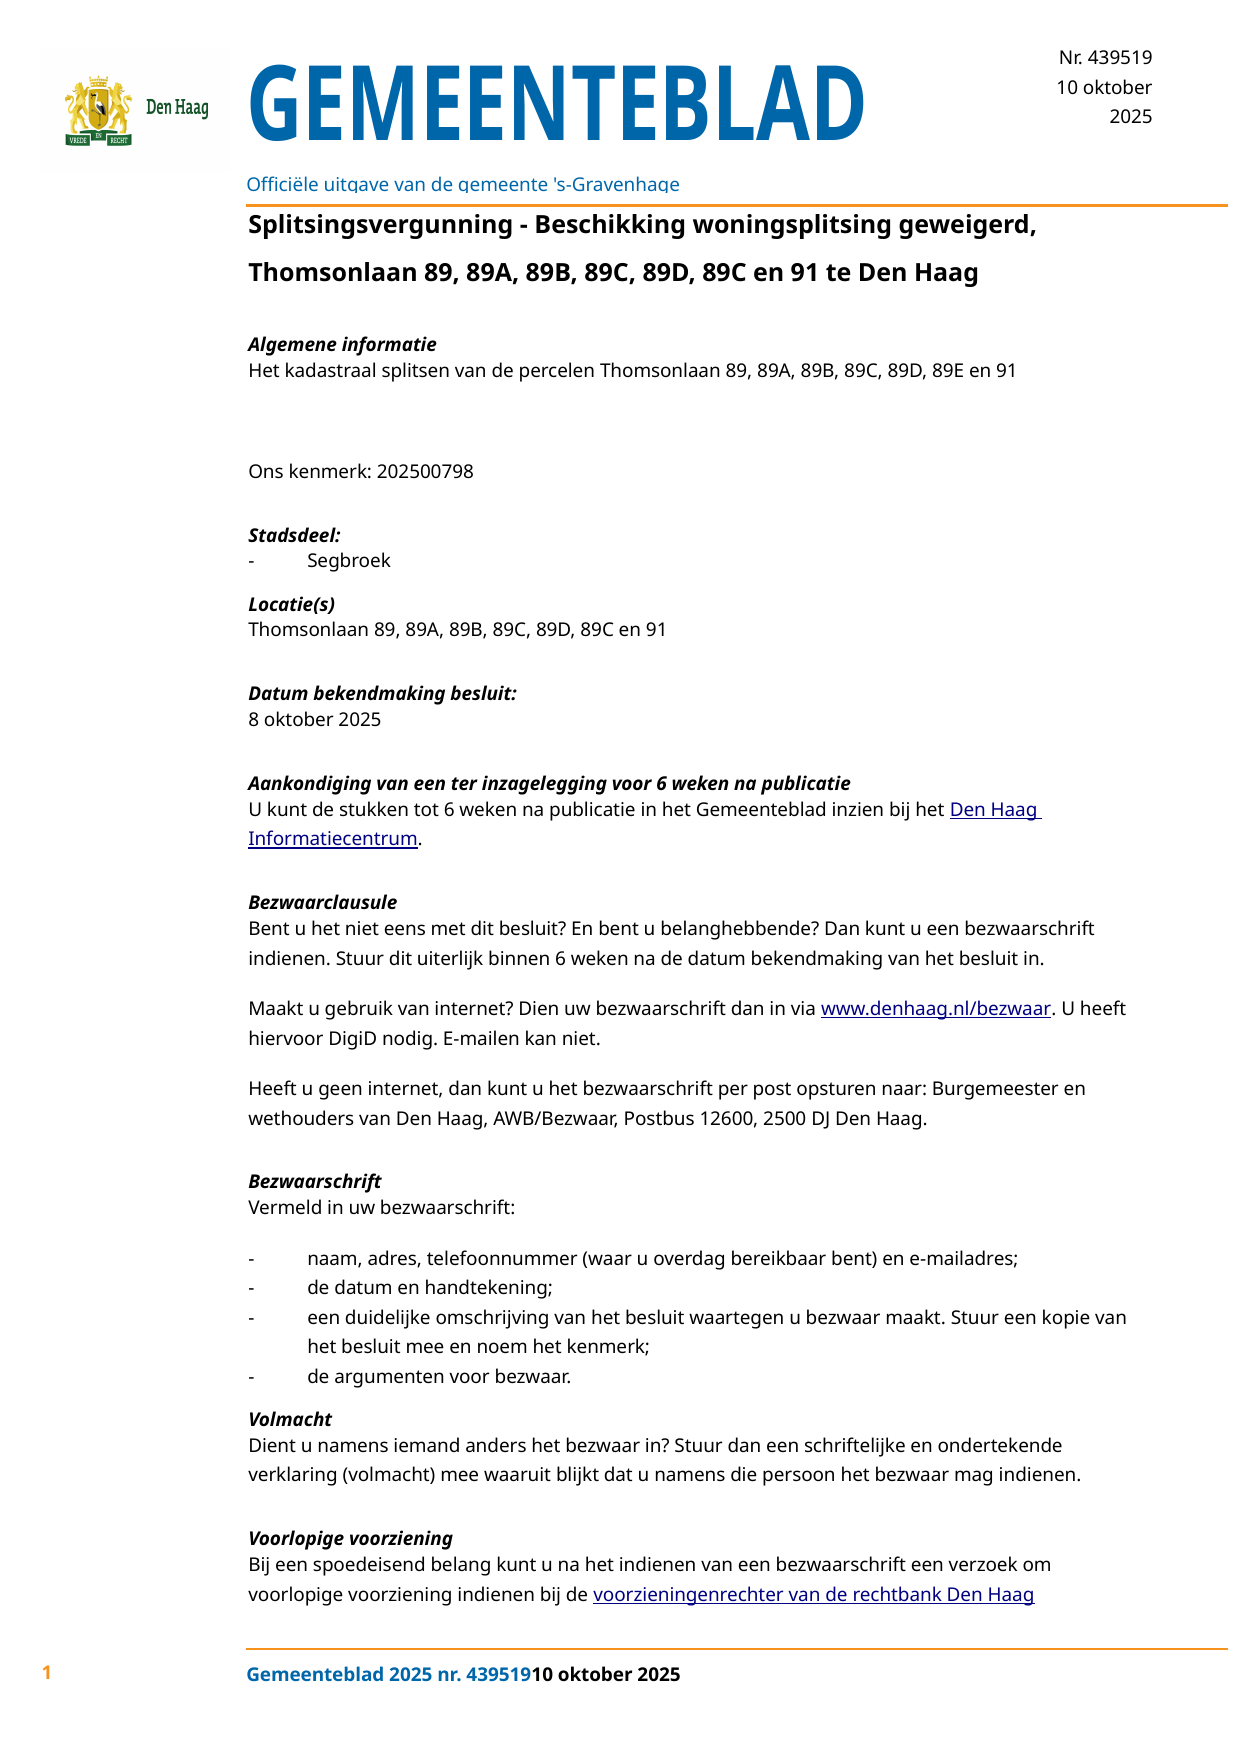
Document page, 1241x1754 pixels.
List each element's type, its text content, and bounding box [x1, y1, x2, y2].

text Datum bekendmaking besluit: [248, 681, 1152, 706]
list de argumenten voor bezwaar. [248, 1363, 1152, 1389]
text Vermeld in uw bezwaarschrift: [248, 1194, 1152, 1220]
list de datum en handtekening; [248, 1274, 1152, 1300]
list naam, adres, telefoonnummer (waar u overdag bereikbaar bent) en e-mailadres; [248, 1245, 1152, 1271]
text Ons kenmerk: 202500798 [248, 458, 1152, 484]
text U kunt de stukken tot 6 weken na publicatie in het Gemeenteblad inzien bij het Den Haag Informatiecentrum. [248, 796, 1152, 851]
text Het kadastraal splitsen van de percelen Thomsonlaan 89, 89A, 89B, 89C, 89D, 89E en 91 [248, 357, 1152, 383]
text Maakt u gebruik van internet? Dien uw bezwaarschrift dan in via www.denhaag.nl/bezwaar. U heeft hiervoor DigiD nodig. E-mailen kan niet. [248, 995, 1152, 1051]
text Voorlopige voorziening [248, 1526, 1152, 1551]
text Bezwaarschrift [248, 1169, 1152, 1194]
text 8 oktober 2025 [248, 706, 1152, 732]
text Thomsonlaan 89, 89A, 89B, 89C, 89D, 89C en 91 [248, 617, 1152, 642]
text Bent u het niet eens met dit besluit? En bent u belanghebbende? Dan kunt u een bezwaarschrift indienen. Stuur dit uiterlijk binnen 6 weken na de datum bekendmaking van het besluit in. [248, 915, 1152, 971]
text Locatie(s) [248, 591, 1152, 617]
text Stadsdeel: [248, 522, 1152, 548]
text Dient u namens iemand anders het bezwaar in? Stuur dan een schriftelijke en ondertekende verklaring (volmacht) mee waaruit blijkt dat u namens die persoon het bezwaar mag indienen. [248, 1432, 1152, 1487]
list een duidelijke omschrijving van het besluit waartegen u bezwaar maakt. Stuur een kopie van het besluit mee en noem het kenmerk; [248, 1304, 1152, 1359]
text Bezwaarclausule [248, 889, 1152, 915]
list Segbroek [248, 548, 1152, 573]
text Bij een spoedeisend belang kunt u na het indienen van een bezwaarschrift een verzoek om voorlopige voorziening indienen bij de voorzieningenrechter van de rechtbank Den Haag [248, 1551, 1152, 1607]
text Heeft u geen internet, dan kunt u het bezwaarschrift per post opsturen naar: Burgemeester en wethouders van Den Haag, AWB/Bezwaar, Postbus 12600, 2500 DJ Den Haag. [248, 1075, 1152, 1131]
picture [41, 47, 231, 172]
text Volmacht [248, 1406, 1152, 1432]
text Algemene informatie [248, 331, 1152, 357]
text Splitsingsvergunning - Beschikking woningsplitsing geweigerd, Thomsonlaan 89, 89A, 89B, 89C, 89D, 89C en 91 te Den Haag [248, 207, 1152, 288]
text Aankondiging van een ter inzagelegging voor 6 weken na publicatie [248, 770, 1152, 796]
